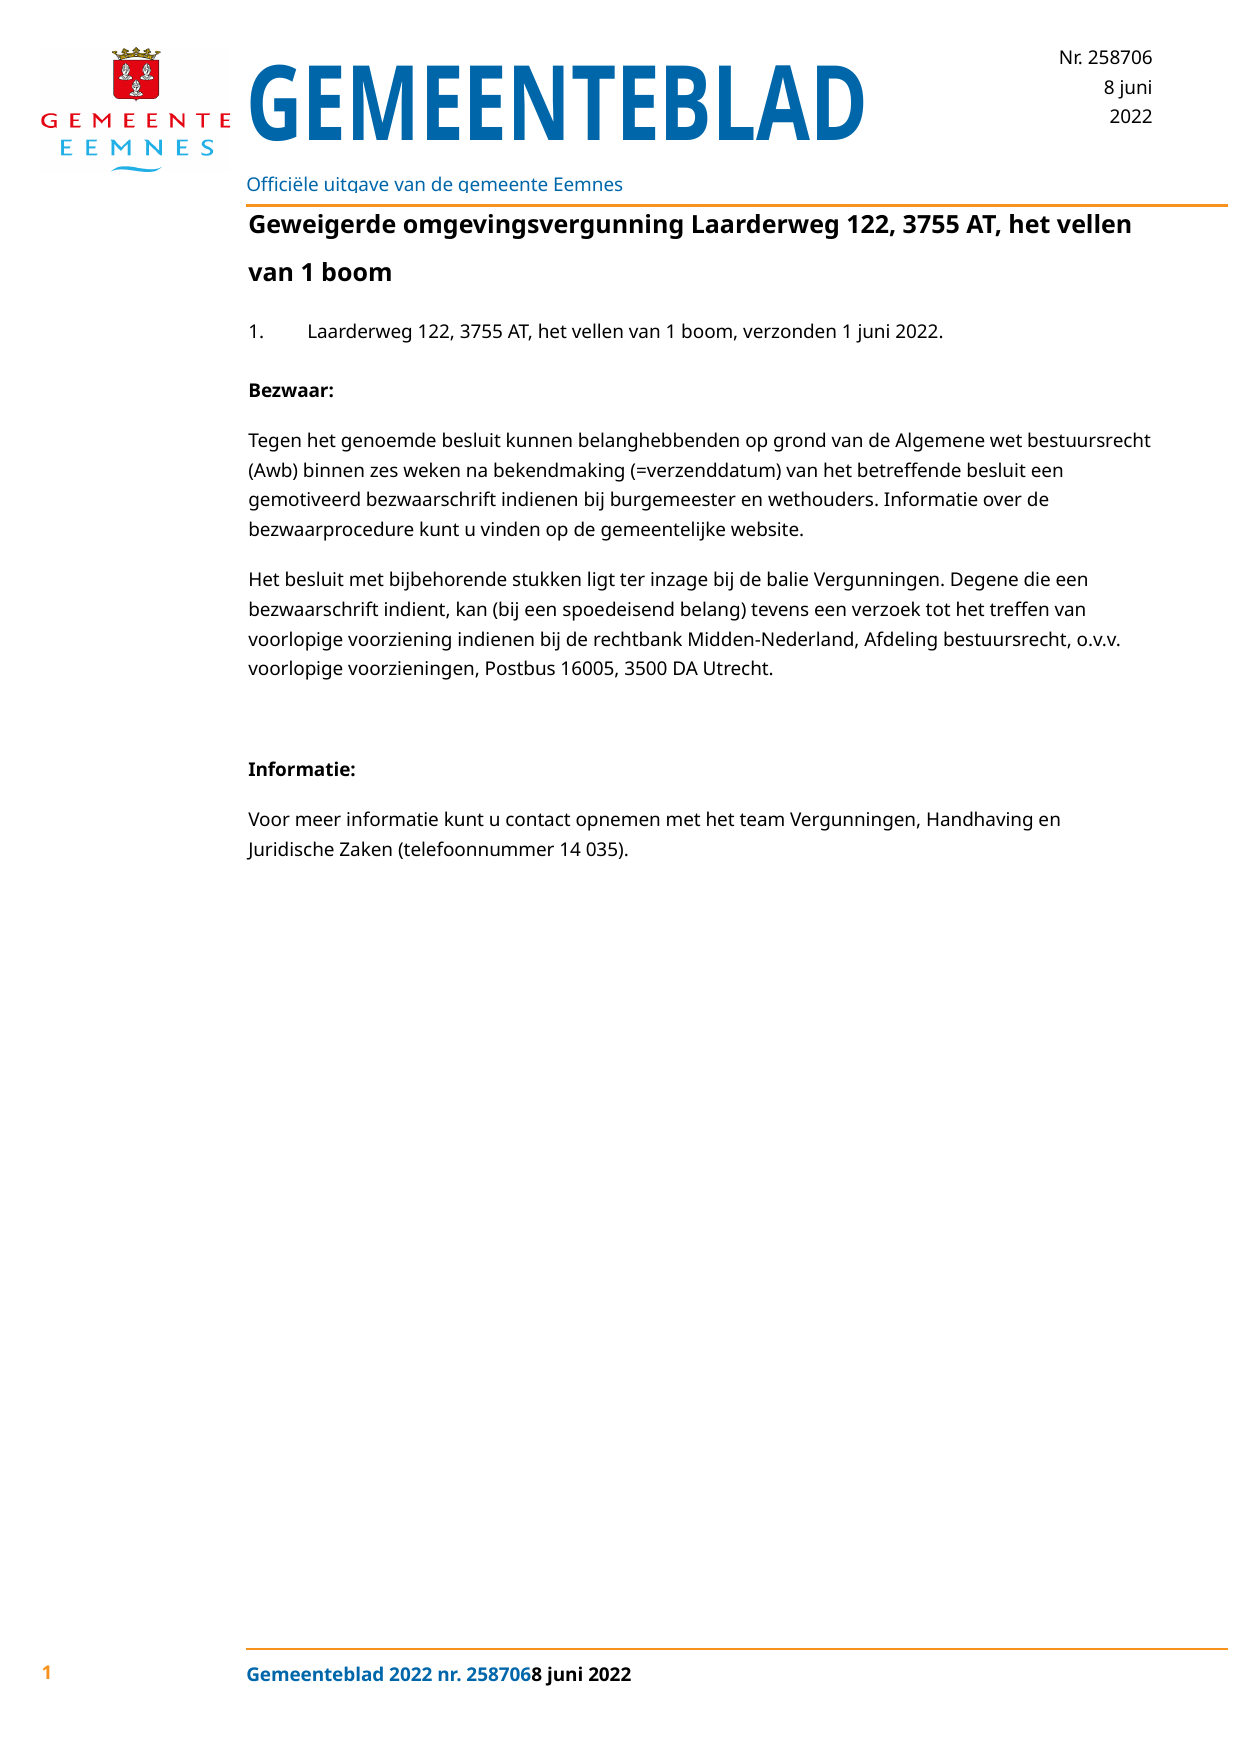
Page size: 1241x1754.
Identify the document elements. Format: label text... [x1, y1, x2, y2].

picture [41, 47, 231, 172]
text Tegen het genoemde besluit kunnen belanghebbenden op grond van de Algemene wet bestuursrecht (Awb) binnen zes weken na bekendmaking (=verzenddatum) van het betreffende besluit een gemotiveerd bezwaarschrift indienen bij burgemeester en wethouders. Informatie over de bezwaarprocedure kunt u vinden op de gemeentelijke website. [248, 427, 1152, 542]
text Bezwaar: [248, 377, 1152, 403]
text Informatie: [248, 756, 1152, 782]
text Voor meer informatie kunt u contact opnemen met het team Vergunningen, Handhaving en Juridische Zaken (telefoonnummer 14 035). [248, 807, 1152, 862]
text Het besluit met bijbehorende stukken ligt ter inzage bij de balie Vergunningen. Degene die een bezwaarschrift indient, kan (bij een spoedeisend belang) tevens een verzoek tot het treffen van voorlopige voorziening indienen bij de rechtbank Midden-Nederland, Afdeling bestuursrecht, o.v.v. voorlopige voorzieningen, Postbus 16005, 3500 DA Utrecht. [248, 567, 1152, 681]
text Geweigerde omgevingsvergunning Laarderweg 122, 3755 AT, het vellen van 1 boom [248, 207, 1152, 288]
list Laarderweg 122, 3755 AT, het vellen van 1 boom, verzonden 1 juni 2022. [248, 318, 1152, 344]
